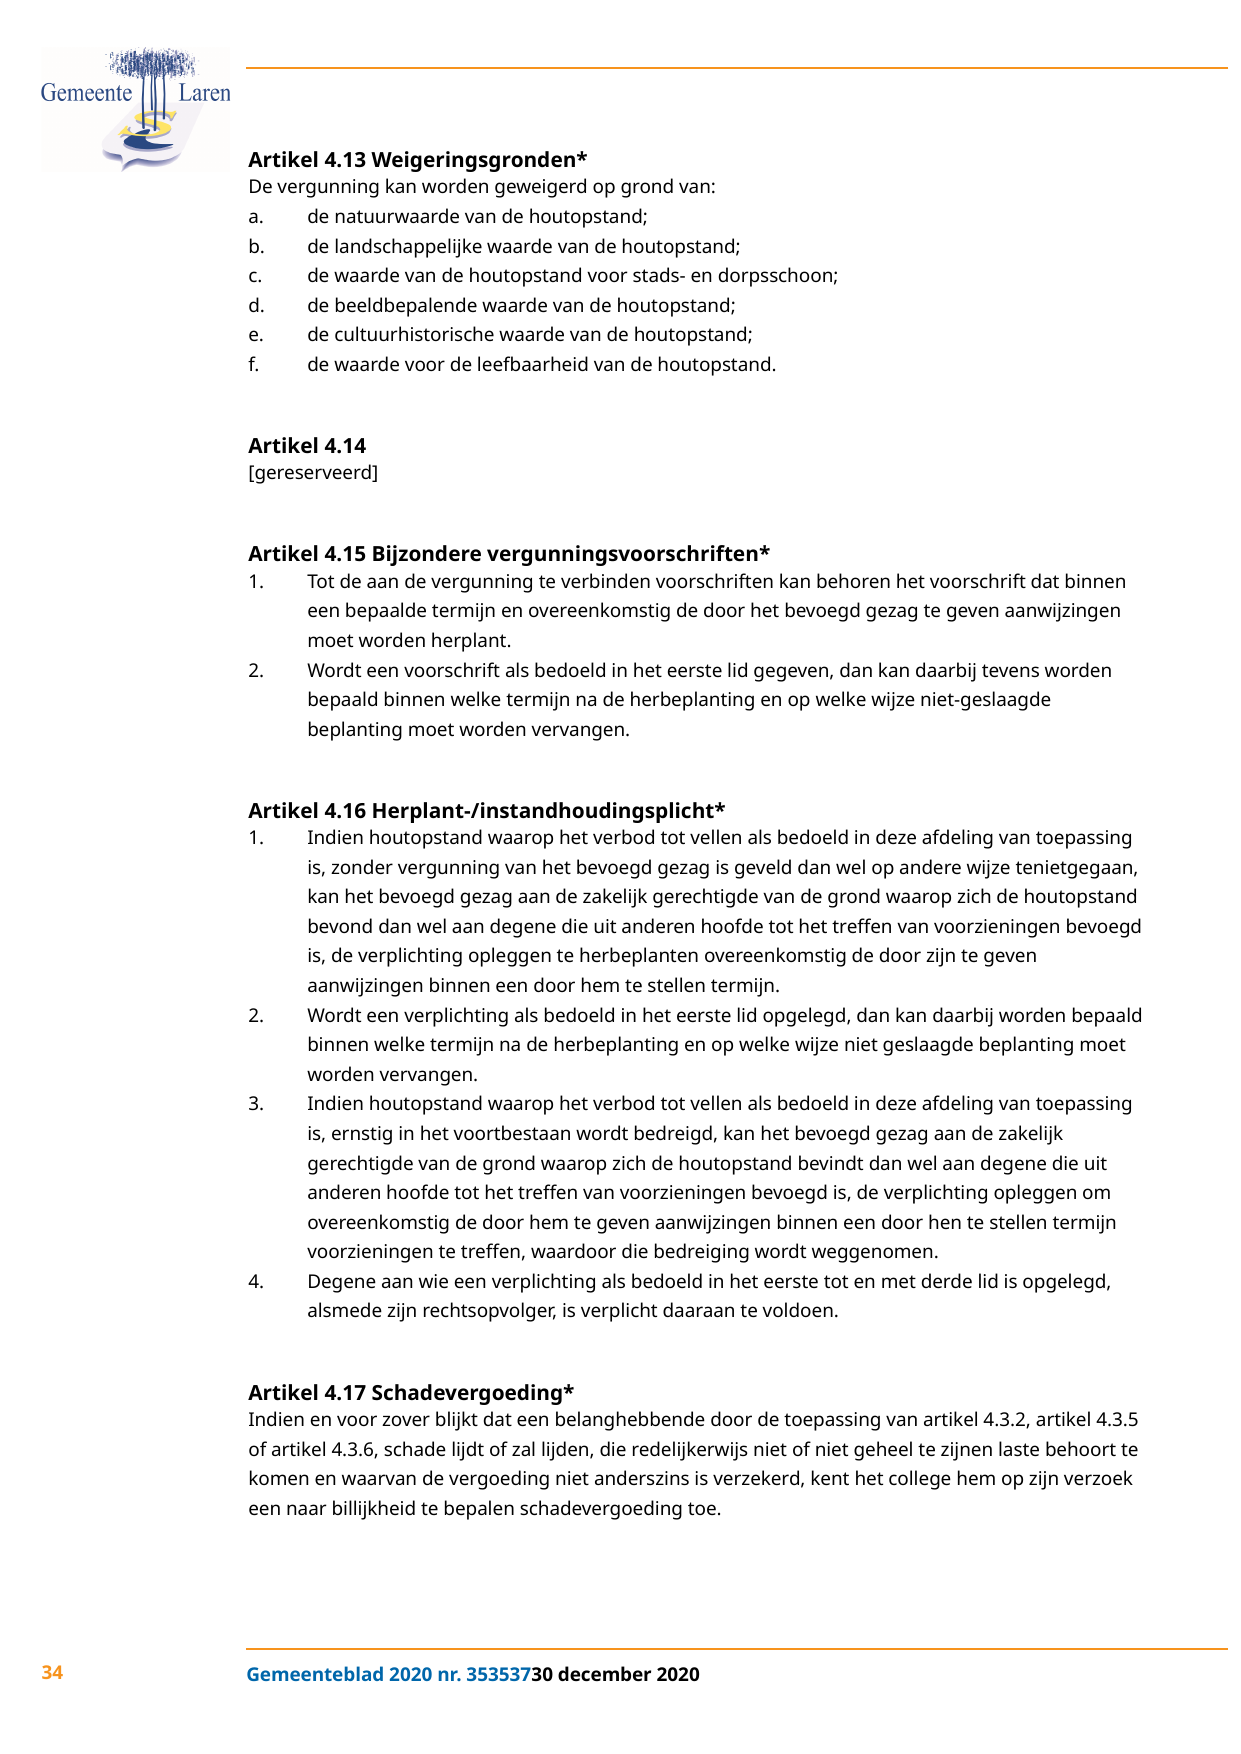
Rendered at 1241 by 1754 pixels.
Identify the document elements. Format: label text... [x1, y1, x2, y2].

text Artikel 4.15 Bijzondere vergunningsvoorschriften* [248, 539, 1152, 568]
list de beeldbepalende waarde van de houtopstand; [248, 292, 1152, 318]
text Artikel 4.17 Schadevergoeding* [248, 1378, 1152, 1406]
text De vergunning kan worden geweigerd op grond van: [248, 174, 1152, 199]
list Degene aan wie een verplichting als bedoeld in het eerste tot en met derde lid is opgelegd, alsmede zijn rechtsopvolger, is verplicht daaraan te voldoen. [248, 1268, 1152, 1323]
list de landschappelijke waarde van de houtopstand; [248, 233, 1152, 258]
list de waarde voor de leefbaarheid van de houtopstand. [248, 351, 1152, 377]
picture [41, 47, 231, 172]
list de cultuurhistorische waarde van de houtopstand; [248, 322, 1152, 347]
text Artikel 4.14 [248, 431, 1152, 459]
text [gereserveerd] [248, 459, 1152, 485]
list de natuurwaarde van de houtopstand; [248, 203, 1152, 229]
list Wordt een verplichting als bedoeld in het eerste lid opgelegd, dan kan daarbij worden bepaald binnen welke termijn na de herbeplanting en op welke wijze niet geslaagde beplanting moet worden vervangen. [248, 1002, 1152, 1087]
list de waarde van de houtopstand voor stads- en dorpsschoon; [248, 262, 1152, 288]
list Indien houtopstand waarop het verbod tot vellen als bedoeld in deze afdeling van toepassing is, ernstig in het voortbestaan wordt bedreigd, kan het bevoegd gezag aan de zakelijk gerechtigde van de grond waarop zich de houtopstand bevindt dan wel aan degene die uit anderen hoofde tot het treffen van voorzieningen bevoegd is, de verplichting opleggen om overeenkomstig de door hem te geven aanwijzingen binnen een door hen te stellen termijn voorzieningen te treffen, waardoor die bedreiging wordt weggenomen. [248, 1091, 1152, 1264]
text Artikel 4.16 Herplant-/instandhoudingsplicht* [248, 796, 1152, 824]
list Wordt een voorschrift als bedoeld in het eerste lid gegeven, dan kan daarbij tevens worden bepaald binnen welke termijn na de herbeplanting en op welke wijze niet-geslaagde beplanting moet worden vervangen. [248, 657, 1152, 742]
list Tot de aan de vergunning te verbinden voorschriften kan behoren het voorschrift dat binnen een bepaalde termijn en overeenkomstig de door het bevoegd gezag te geven aanwijzingen moet worden herplant. [248, 568, 1152, 653]
text Indien en voor zover blijkt dat een belanghebbende door de toepassing van artikel 4.3.2, artikel 4.3.5 of artikel 4.3.6, schade lijdt of zal lijden, die redelijkerwijs niet of niet geheel te zijnen laste behoort te komen en waarvan de vergoeding niet anderszins is verzekerd, kent het college hem op zijn verzoek een naar billijkheid te bepalen schadevergoeding toe. [248, 1406, 1152, 1521]
list Indien houtopstand waarop het verbod tot vellen als bedoeld in deze afdeling van toepassing is, zonder vergunning van het bevoegd gezag is geveld dan wel op andere wijze tenietgegaan, kan het bevoegd gezag aan de zakelijk gerechtigde van de grond waarop zich de houtopstand bevond dan wel aan degene die uit anderen hoofde tot het treffen van voorzieningen bevoegd is, de verplichting opleggen te herbeplanten overeenkomstig de door zijn te geven aanwijzingen binnen een door hem te stellen termijn. [248, 824, 1152, 998]
text Artikel 4.13 Weigeringsgronden* [248, 145, 1152, 174]
